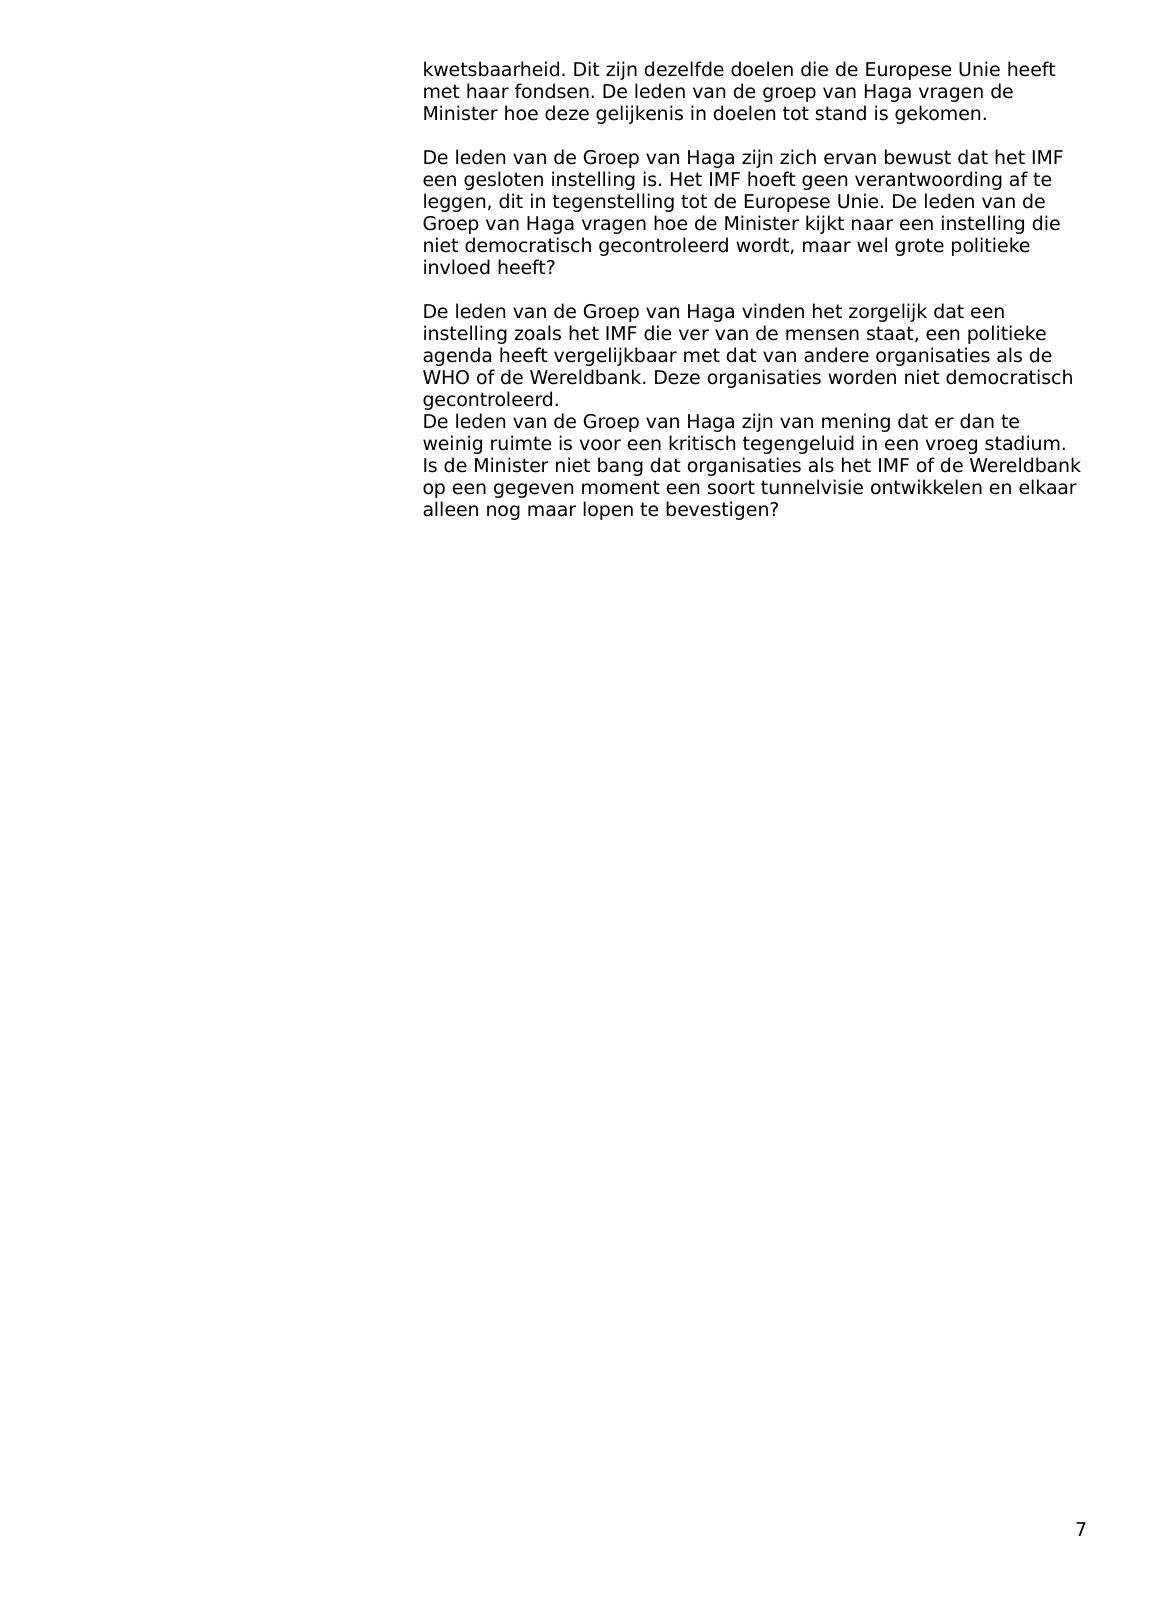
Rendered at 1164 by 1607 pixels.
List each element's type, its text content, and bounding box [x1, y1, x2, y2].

text De leden van de Groep van Haga vinden het zorgelijk dat een instelling zoals het IMF die ver van de mensen staat, een politieke agenda heeft vergelijkbaar met dat van andere organisaties als de WHO of de Wereldbank. Deze organisaties worden niet democratisch gecontroleerd. [422, 301, 1087, 411]
text De leden van de Groep van Haga zijn van mening dat er dan te weinig ruimte is voor een kritisch tegengeluid in een vroeg stadium. Is de Minister niet bang dat organisaties als het IMF of de Wereldbank op een gegeven moment een soort tunnelvisie ontwikkelen en elkaar alleen nog maar lopen te bevestigen? [422, 411, 1087, 521]
text kwetsbaarheid. Dit zijn dezelfde doelen die de Europese Unie heeft met haar fondsen. De leden van de groep van Haga vragen de Minister hoe deze gelijkenis in doelen tot stand is gekomen. [422, 59, 1087, 125]
text De leden van de Groep van Haga zijn zich ervan bewust dat het IMF een gesloten instelling is. Het IMF hoeft geen verantwoording af te leggen, dit in tegenstelling tot de Europese Unie. De leden van de Groep van Haga vragen hoe de Minister kijkt naar een instelling die niet democratisch gecontroleerd wordt, maar wel grote politieke invloed heeft? [422, 147, 1087, 279]
